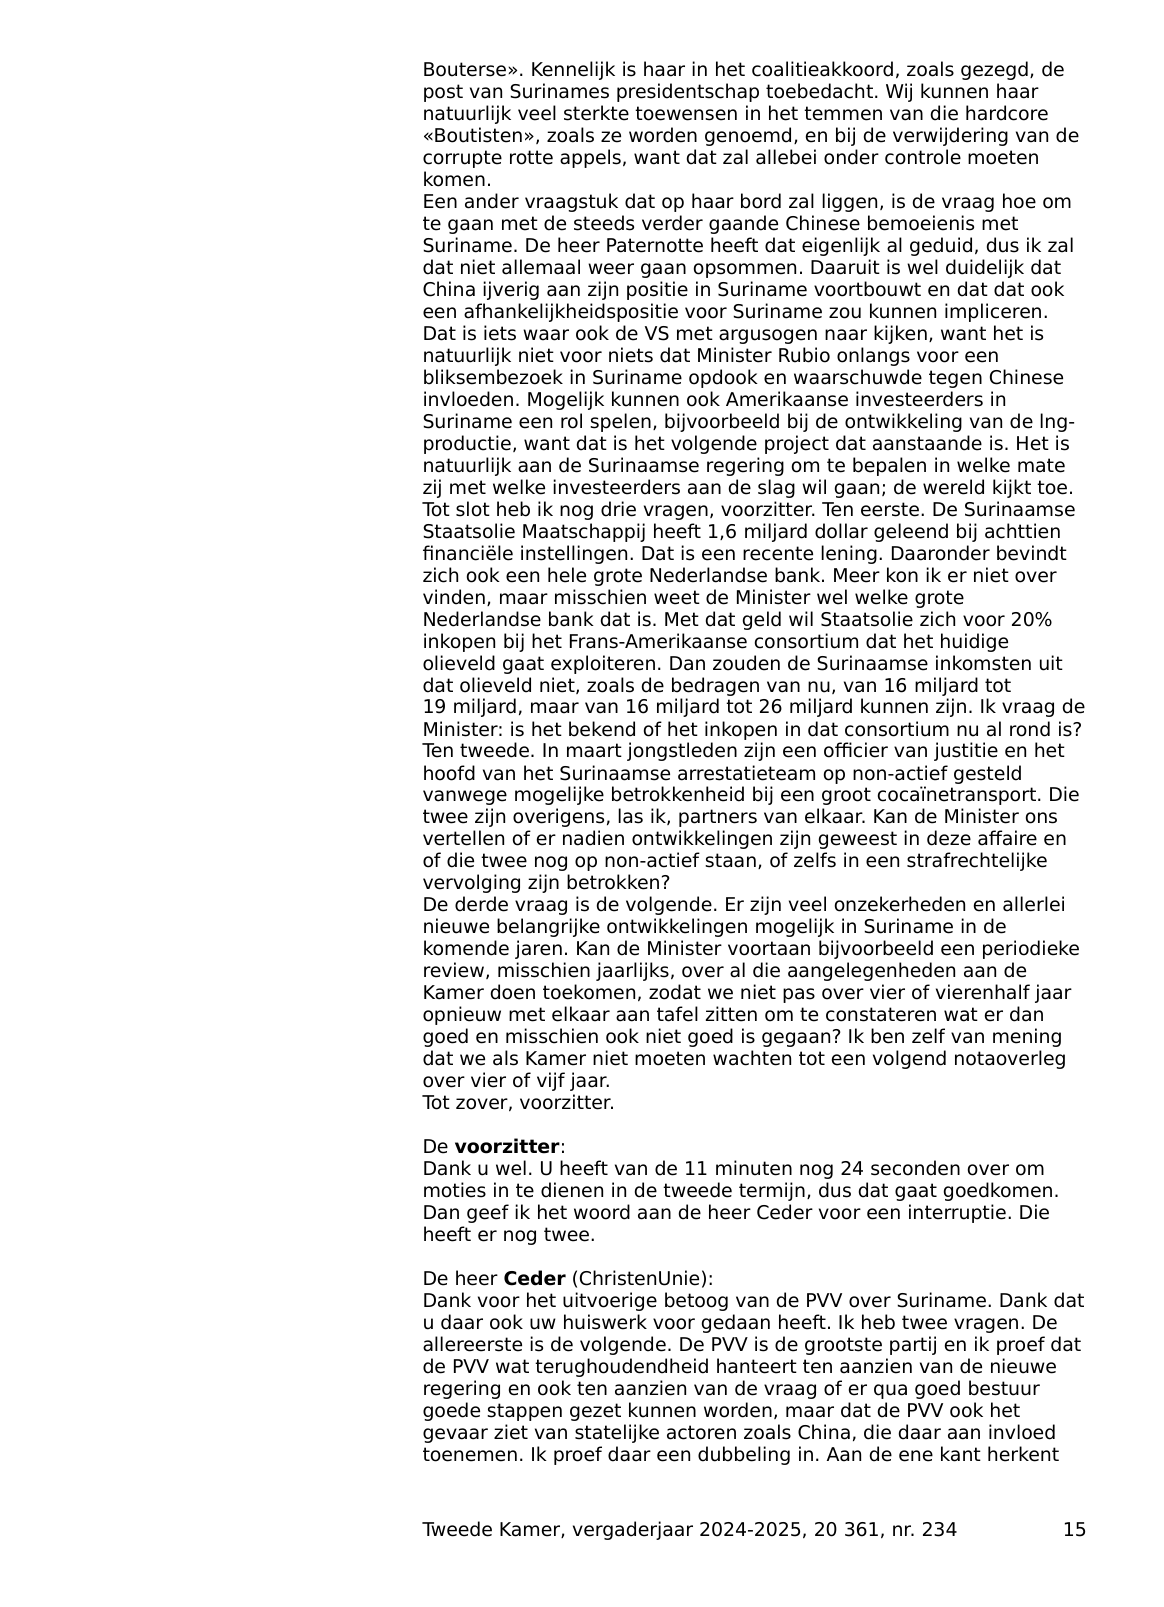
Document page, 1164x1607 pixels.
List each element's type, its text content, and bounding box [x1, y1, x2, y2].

text Ten tweede. In maart jongstleden zijn een officier van justitie en het hoofd van het Surinaamse arrestatieteam op non-actief gesteld vanwege mogelijke betrokkenheid bij een groot cocaïnetransport. Die twee zijn overigens, las ik, partners van elkaar. Kan de Minister ons vertellen of er nadien ontwikkelingen zijn geweest in deze affaire en of die twee nog op non-actief staan, of zelfs in een strafrechtelijke vervolging zijn betrokken? [422, 740, 1087, 894]
text De voorzitter: [422, 1136, 1087, 1158]
text Tot slot heb ik nog drie vragen, voorzitter. Ten eerste. De Surinaamse Staatsolie Maatschappij heeft 1,6 miljard dollar geleend bij achttien financiële instellingen. Dat is een recente lening. Daaronder bevindt zich ook een hele grote Nederlandse bank. Meer kon ik er niet over vinden, maar misschien weet de Minister wel welke grote Nederlandse bank dat is. Met dat geld wil Staatsolie zich voor 20% inkopen bij het Frans-Amerikaanse consortium dat het huidige olieveld gaat exploiteren. Dan zouden de Surinaamse inkomsten uit dat olieveld niet, zoals de bedragen van nu, van 16 miljard tot 19 miljard, maar van 16 miljard tot 26 miljard kunnen zijn. Ik vraag de Minister: is het bekend of het inkopen in dat consortium nu al rond is? [422, 499, 1087, 740]
text Dank u wel. U heeft van de 11 minuten nog 24 seconden over om moties in te dienen in de tweede termijn, dus dat gaat goedkomen. Dan geef ik het woord aan de heer Ceder voor een interruptie. Die heeft er nog twee. [422, 1158, 1087, 1246]
text De heer Ceder (ChristenUnie): [422, 1268, 1087, 1290]
text Dank voor het uitvoerige betoog van de PVV over Suriname. Dank dat u daar ook uw huiswerk voor gedaan heeft. Ik heb twee vragen. De allereerste is de volgende. De PVV is de grootste partij en ik proef dat de PVV wat terughoudendheid hanteert ten aanzien van de nieuwe regering en ook ten aanzien van de vraag of er qua goed bestuur goede stappen gezet kunnen worden, maar dat de PVV ook het gevaar ziet van statelijke actoren zoals China, die daar aan invloed toenemen. Ik proef daar een dubbeling in. Aan de ene kant herkent [422, 1290, 1087, 1466]
text De derde vraag is de volgende. Er zijn veel onzekerheden en allerlei nieuwe belangrijke ontwikkelingen mogelijk in Suriname in de komende jaren. Kan de Minister voortaan bijvoorbeeld een periodieke review, misschien jaarlijks, over al die aangelegenheden aan de Kamer doen toekomen, zodat we niet pas over vier of vierenhalf jaar opnieuw met elkaar aan tafel zitten om te constateren wat er dan goed en misschien ook niet goed is gegaan? Ik ben zelf van mening dat we als Kamer niet moeten wachten tot een volgend notaoverleg over vier of vijf jaar. [422, 894, 1087, 1092]
text Een ander vraagstuk dat op haar bord zal liggen, is de vraag hoe om te gaan met de steeds verder gaande Chinese bemoeienis met Suriname. De heer Paternotte heeft dat eigenlijk al geduid, dus ik zal dat niet allemaal weer gaan opsommen. Daaruit is wel duidelijk dat China ijverig aan zijn positie in Suriname voortbouwt en dat dat ook een afhankelijkheidspositie voor Suriname zou kunnen impliceren. Dat is iets waar ook de VS met argusogen naar kijken, want het is natuurlijk niet voor niets dat Minister Rubio onlangs voor een bliksembezoek in Suriname opdook en waarschuwde tegen Chinese invloeden. Mogelijk kunnen ook Amerikaanse investeerders in Suriname een rol spelen, bijvoorbeeld bij de ontwikkeling van de lng-productie, want dat is het volgende project dat aanstaande is. Het is natuurlijk aan de Surinaamse regering om te bepalen in welke mate zij met welke investeerders aan de slag wil gaan; de wereld kijkt toe. [422, 191, 1087, 499]
text Bouterse». Kennelijk is haar in het coalitieakkoord, zoals gezegd, de post van Surinames presidentschap toebedacht. Wij kunnen haar natuurlijk veel sterkte toewensen in het temmen van die hardcore «Boutisten», zoals ze worden genoemd, en bij de verwijdering van de corrupte rotte appels, want dat zal allebei onder controle moeten komen. [422, 59, 1087, 191]
text Tot zover, voorzitter. [422, 1092, 1087, 1114]
